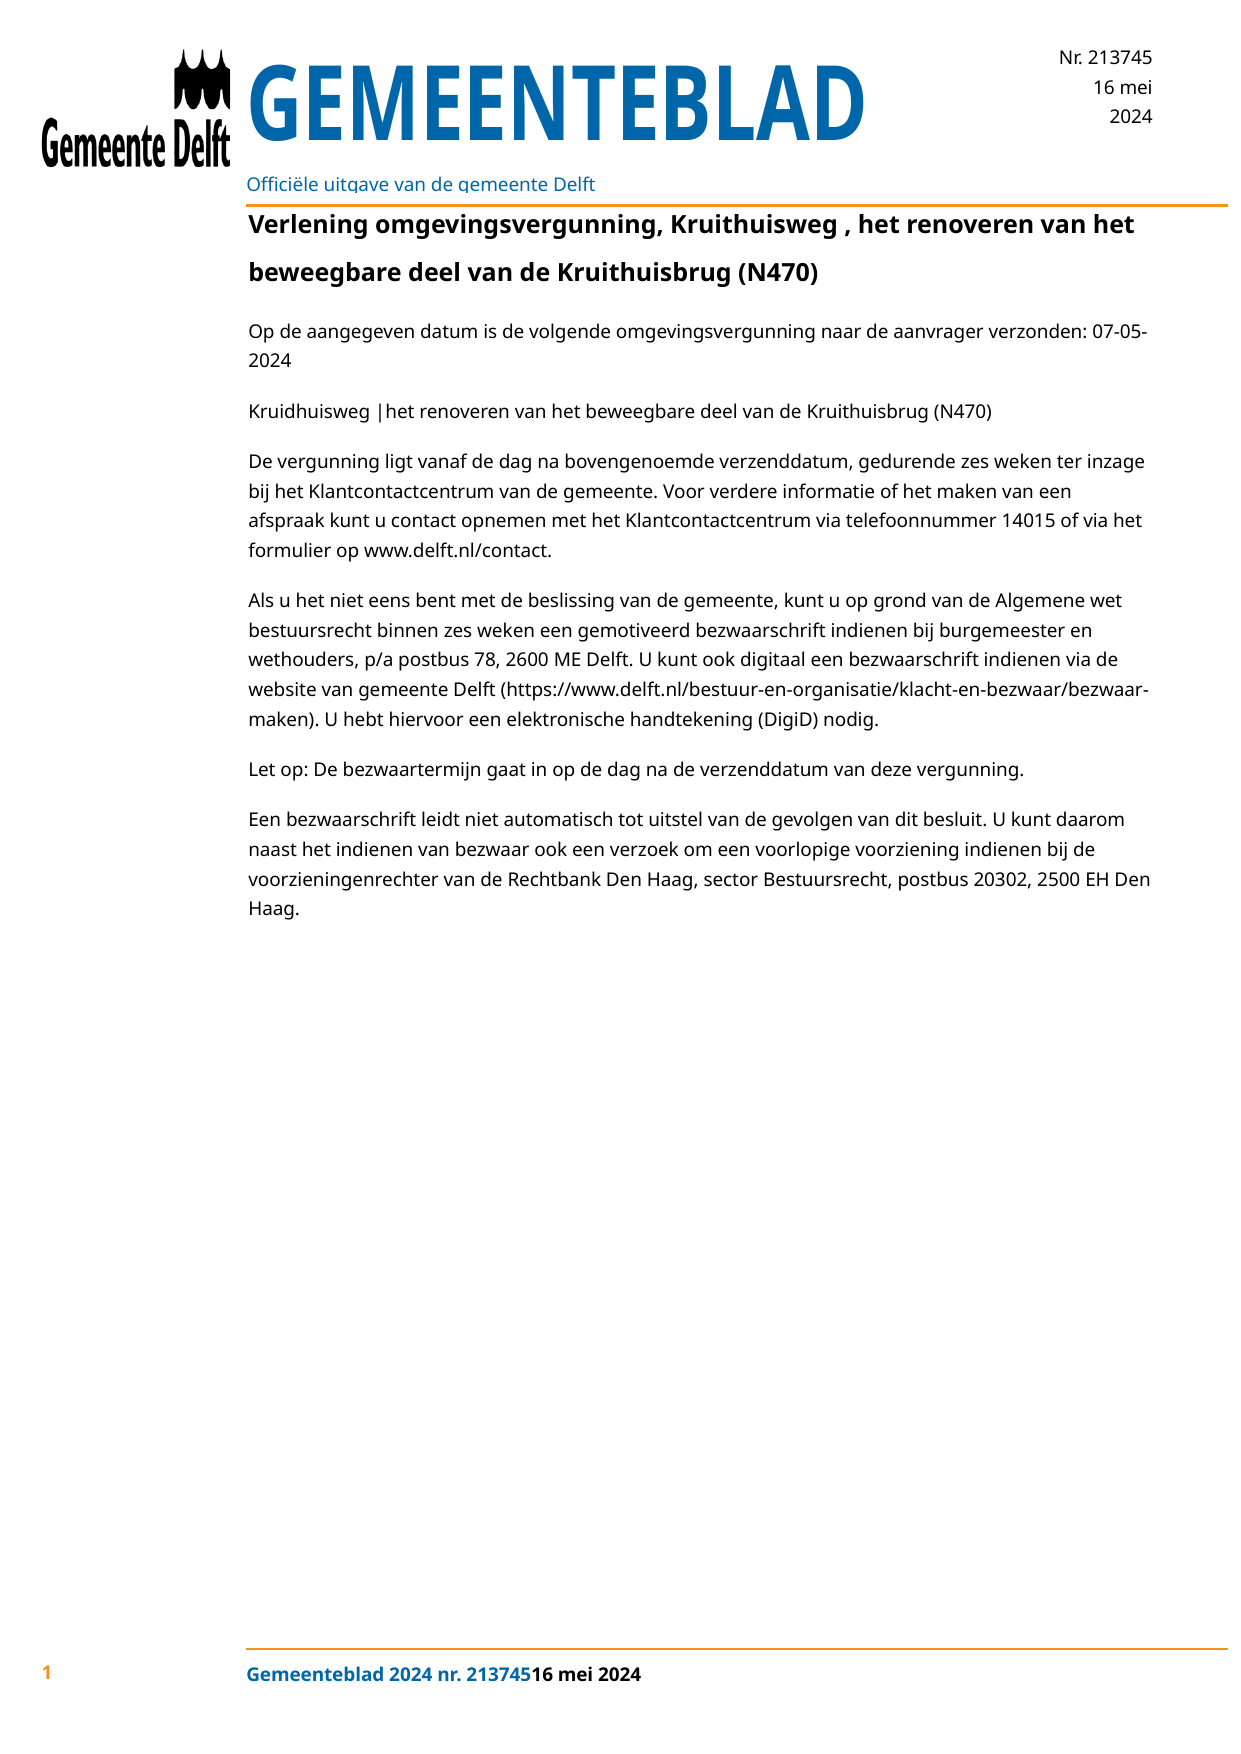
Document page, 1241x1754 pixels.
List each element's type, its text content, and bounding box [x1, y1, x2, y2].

picture [41, 47, 231, 172]
text Een bezwaarschrift leidt niet automatisch tot uitstel van de gevolgen van dit besluit. U kunt daarom naast het indienen van bezwaar ook een verzoek om een voorlopige voorziening indienen bij de voorzieningenrechter van de Rechtbank Den Haag, sector Bestuursrecht, postbus 20302, 2500 EH Den Haag. [248, 807, 1152, 921]
text Verlening omgevingsvergunning, Kruithuisweg , het renoveren van het beweegbare deel van de Kruithuisbrug (N470) [248, 207, 1152, 288]
text Let op: De bezwaartermijn gaat in op de dag na de verzenddatum van deze vergunning. [248, 756, 1152, 782]
text Kruidhuisweg |het renoveren van het beweegbare deel van de Kruithuisbrug (N470) [248, 398, 1152, 424]
text De vergunning ligt vanaf de dag na bovengenoemde verzenddatum, gedurende zes weken ter inzage bij het Klantcontactcentrum van de gemeente. Voor verdere informatie of het maken van een afspraak kunt u contact opnemen met het Klantcontactcentrum via telefoonnummer 14015 of via het formulier op www.delft.nl/contact. [248, 448, 1152, 563]
text Als u het niet eens bent met de beslissing van de gemeente, kunt u op grond van de Algemene wet bestuursrecht binnen zes weken een gemotiveerd bezwaarschrift indienen bij burgemeester en wethouders, p/a postbus 78, 2600 ME Delft. U kunt ook digitaal een bezwaarschrift indienen via de website van gemeente Delft (https://www.delft.nl/bestuur-en-organisatie/klacht-en-bezwaar/bezwaar-maken). U hebt hiervoor een elektronische handtekening (DigiD) nodig. [248, 587, 1152, 732]
text Op de aangegeven datum is de volgende omgevingsvergunning naar de aanvrager verzonden: 07-05-2024 [248, 318, 1152, 373]
